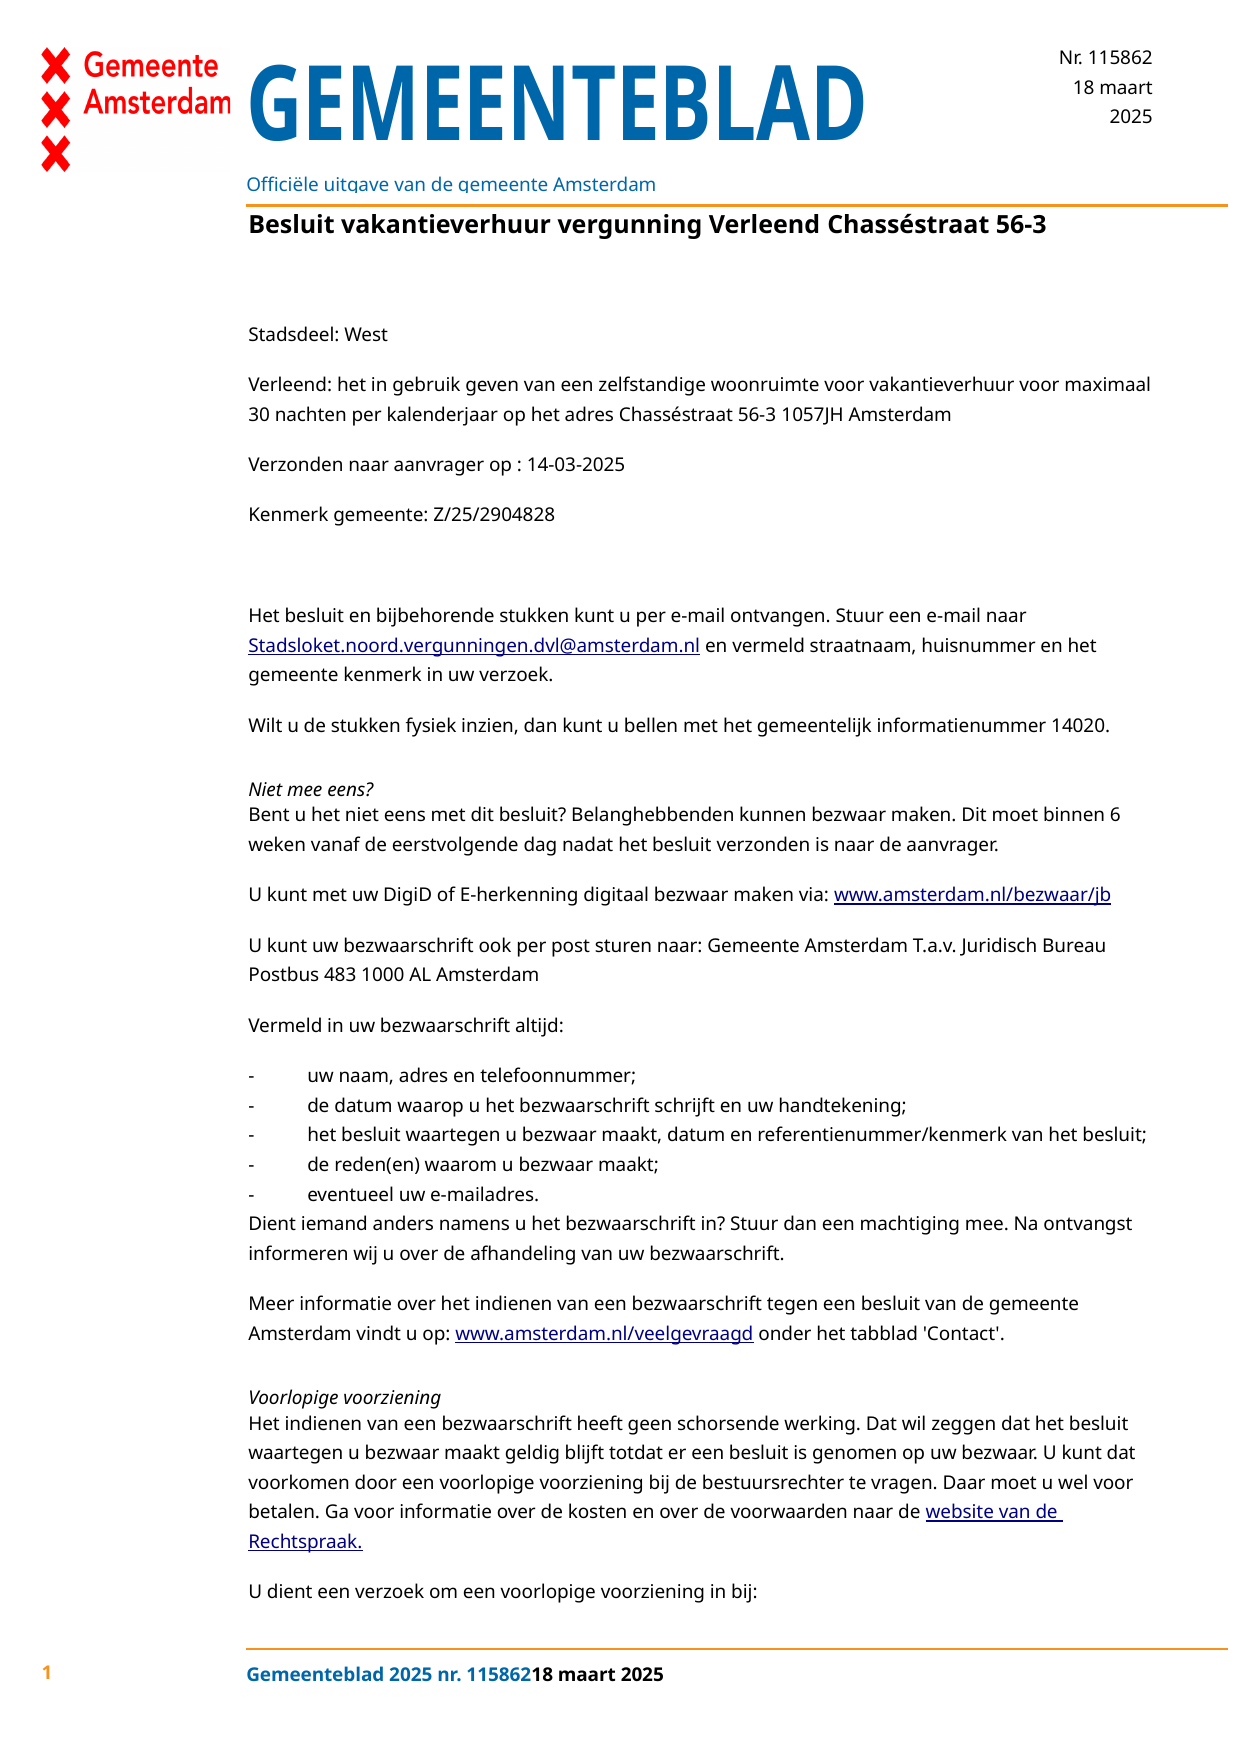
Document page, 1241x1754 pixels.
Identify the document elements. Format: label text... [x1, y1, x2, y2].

picture [41, 47, 231, 172]
text Dient iemand anders namens u het bezwaarschrift in? Stuur dan een machtiging mee. Na ontvangst informeren wij u over de afhandeling van uw bezwaarschrift. [248, 1210, 1152, 1266]
text U kunt uw bezwaarschrift ook per post sturen naar: Gemeente Amsterdam T.a.v. Juridisch Bureau Postbus 483 1000 AL Amsterdam [248, 932, 1152, 987]
text Stadsdeel: West [248, 321, 1152, 346]
text Verleend: het in gebruik geven van een zelfstandige woonruimte voor vakantieverhuur voor maximaal 30 nachten per kalenderjaar op het adres Chasséstraat 56-3 1057JH Amsterdam [248, 371, 1152, 426]
list eventueel uw e-mailadres. [248, 1181, 1152, 1207]
text Het indienen van een bezwaarschrift heeft geen schorsende werking. Dat wil zeggen dat het besluit waartegen u bezwaar maakt geldig blijft totdat er een besluit is genomen op uw bezwaar. U kunt dat voorkomen door een voorlopige voorziening bij de bestuursrechter te vragen. Daar moet u wel voor betalen. Ga voor informatie over de kosten en over de voorwaarden naar de website van de Rechtspraak. [248, 1410, 1152, 1554]
text Voorlopige voorziening [248, 1384, 1152, 1410]
text Verzonden naar aanvrager op : 14-03-2025 [248, 451, 1152, 477]
text Bent u het niet eens met dit besluit? Belanghebbenden kunnen bezwaar maken. Dit moet binnen 6 weken vanaf de eerstvolgende dag nadat het besluit verzonden is naar de aanvrager. [248, 802, 1152, 857]
text Vermeld in uw bezwaarschrift altijd: [248, 1012, 1152, 1038]
text U kunt met uw DigiD of E-herkenning digitaal bezwaar maken via: www.amsterdam.nl/bezwaar/jb [248, 882, 1152, 907]
text Wilt u de stukken fysiek inzien, dan kunt u bellen met het gemeentelijk informatienummer 14020. [248, 712, 1152, 738]
text Niet mee eens? [248, 776, 1152, 802]
text Besluit vakantieverhuur vergunning Verleend Chasséstraat 56-3 [248, 207, 1152, 241]
list de reden(en) waarom u bezwaar maakt; [248, 1151, 1152, 1177]
text Het besluit en bijbehorende stukken kunt u per e-mail ontvangen. Stuur een e-mail naar Stadsloket.noord.vergunningen.dvl@amsterdam.nl en vermeld straatnaam, huisnummer en het gemeente kenmerk in uw verzoek. [248, 602, 1152, 687]
text Meer informatie over het indienen van een bezwaarschrift tegen een besluit van de gemeente Amsterdam vindt u op: www.amsterdam.nl/veelgevraagd onder het tabblad 'Contact'. [248, 1290, 1152, 1346]
list het besluit waartegen u bezwaar maakt, datum en referentienummer/kenmerk van het besluit; [248, 1122, 1152, 1147]
list uw naam, adres en telefoonnummer; [248, 1062, 1152, 1088]
list de datum waarop u het bezwaarschrift schrijft en uw handtekening; [248, 1092, 1152, 1118]
text Kenmerk gemeente: Z/25/2904828 [248, 502, 1152, 527]
text U dient een verzoek om een voorlopige voorziening in bij: [248, 1578, 1152, 1604]
